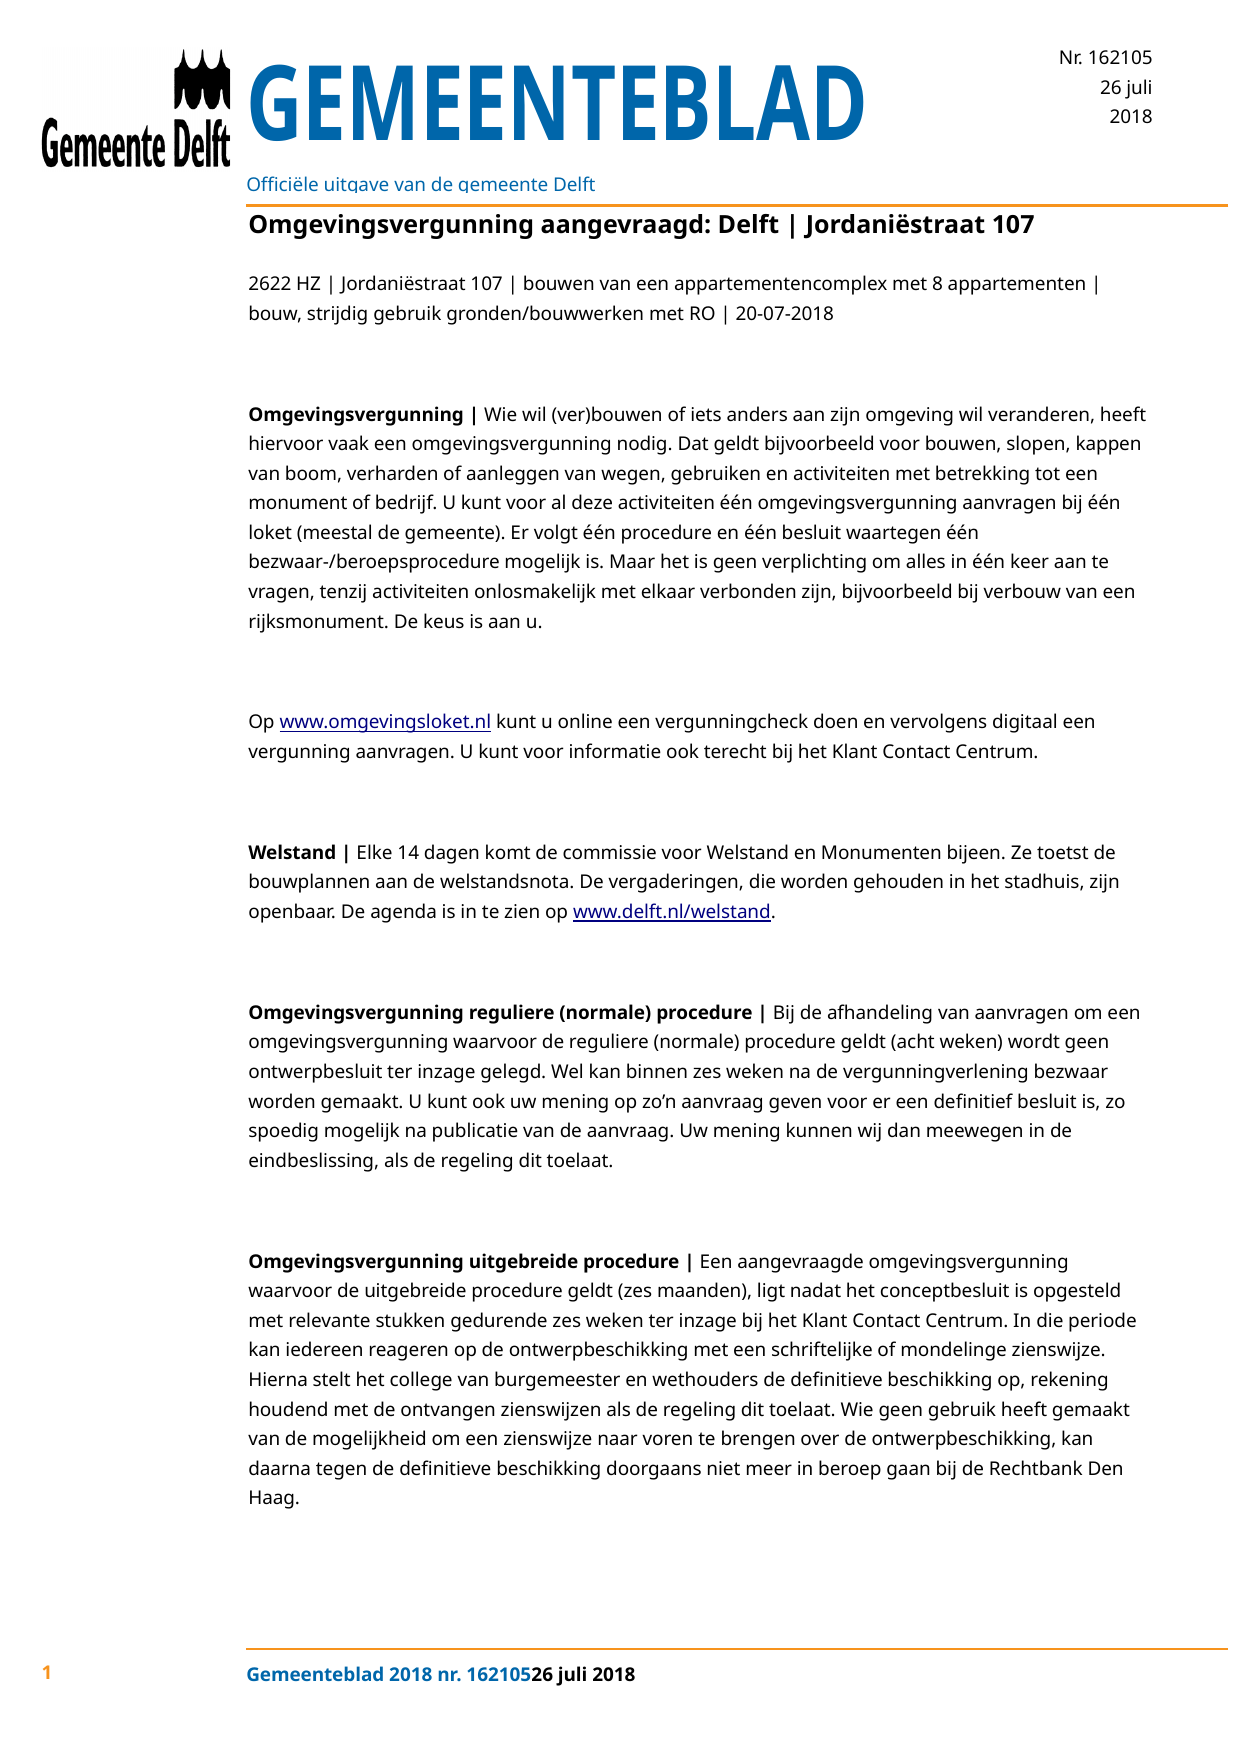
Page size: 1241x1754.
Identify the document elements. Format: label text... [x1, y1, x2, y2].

text Op www.omgevingsloket.nl kunt u online een vergunningcheck doen en vervolgens digitaal een vergunning aanvragen. U kunt voor informatie ook terecht bij het Klant Contact Centrum. [248, 709, 1152, 764]
picture [41, 47, 231, 172]
text Omgevingsvergunning | Wie wil (ver)bouwen of iets anders aan zijn omgeving wil veranderen, heeft hiervoor vaak een omgevingsvergunning nodig. Dat geldt bijvoorbeeld voor bouwen, slopen, kappen van boom, verharden of aanleggen van wegen, gebruiken en activiteiten met betrekking tot een monument of bedrijf. U kunt voor al deze activiteiten één omgevingsvergunning aanvragen bij één loket (meestal de gemeente). Er volgt één procedure en één besluit waartegen één bezwaar-/beroepsprocedure mogelijk is. Maar het is geen verplichting om alles in één keer aan te vragen, tenzij activiteiten onlosmakelijk met elkaar verbonden zijn, bijvoorbeeld bij verbouw van een rijksmonument. De keus is aan u. [248, 401, 1152, 633]
text Omgevingsvergunning aangevraagd: Delft | Jordaniëstraat 107 [248, 207, 1152, 241]
text Omgevingsvergunning uitgebreide procedure | Een aangevraagde omgevingsvergunning waarvoor de uitgebreide procedure geldt (zes maanden), ligt nadat het conceptbesluit is opgesteld met relevante stukken gedurende zes weken ter inzage bij het Klant Contact Centrum. In die periode kan iedereen reageren op de ontwerpbeschikking met een schriftelijke of mondelinge zienswijze. Hierna stelt het college van burgemeester en wethouders de definitieve beschikking op, rekening houdend met de ontvangen zienswijzen als de regeling dit toelaat. Wie geen gebruik heeft gemaakt van de mogelijkheid om een zienswijze naar voren te brengen over de ontwerpbeschikking, kan daarna tegen de definitieve beschikking doorgaans niet meer in beroep gaan bij de Rechtbank Den Haag. [248, 1248, 1152, 1510]
text Welstand | Elke 14 dagen komt de commissie voor Welstand en Monumenten bijeen. Ze toetst de bouwplannen aan de welstandsnota. De vergaderingen, die worden gehouden in het stadhuis, zijn openbaar. De agenda is in te zien op www.delft.nl/welstand. [248, 839, 1152, 924]
text Omgevingsvergunning reguliere (normale) procedure | Bij de afhandeling van aanvragen om een omgevingsvergunning waarvoor de reguliere (normale) procedure geldt (acht weken) wordt geen ontwerpbesluit ter inzage gelegd. Wel kan binnen zes weken na de vergunningverlening bezwaar worden gemaakt. U kunt ook uw mening op zo’n aanvraag geven voor er een definitief besluit is, zo spoedig mogelijk na publicatie van de aanvraag. Uw mening kunnen wij dan meewegen in de eindbeslissing, als de regeling dit toelaat. [248, 999, 1152, 1173]
text 2622 HZ | Jordaniëstraat 107 | bouwen van een appartementencomplex met 8 appartementen | bouw, strijdig gebruik gronden/bouwwerken met RO | 20-07-2018 [248, 270, 1152, 326]
